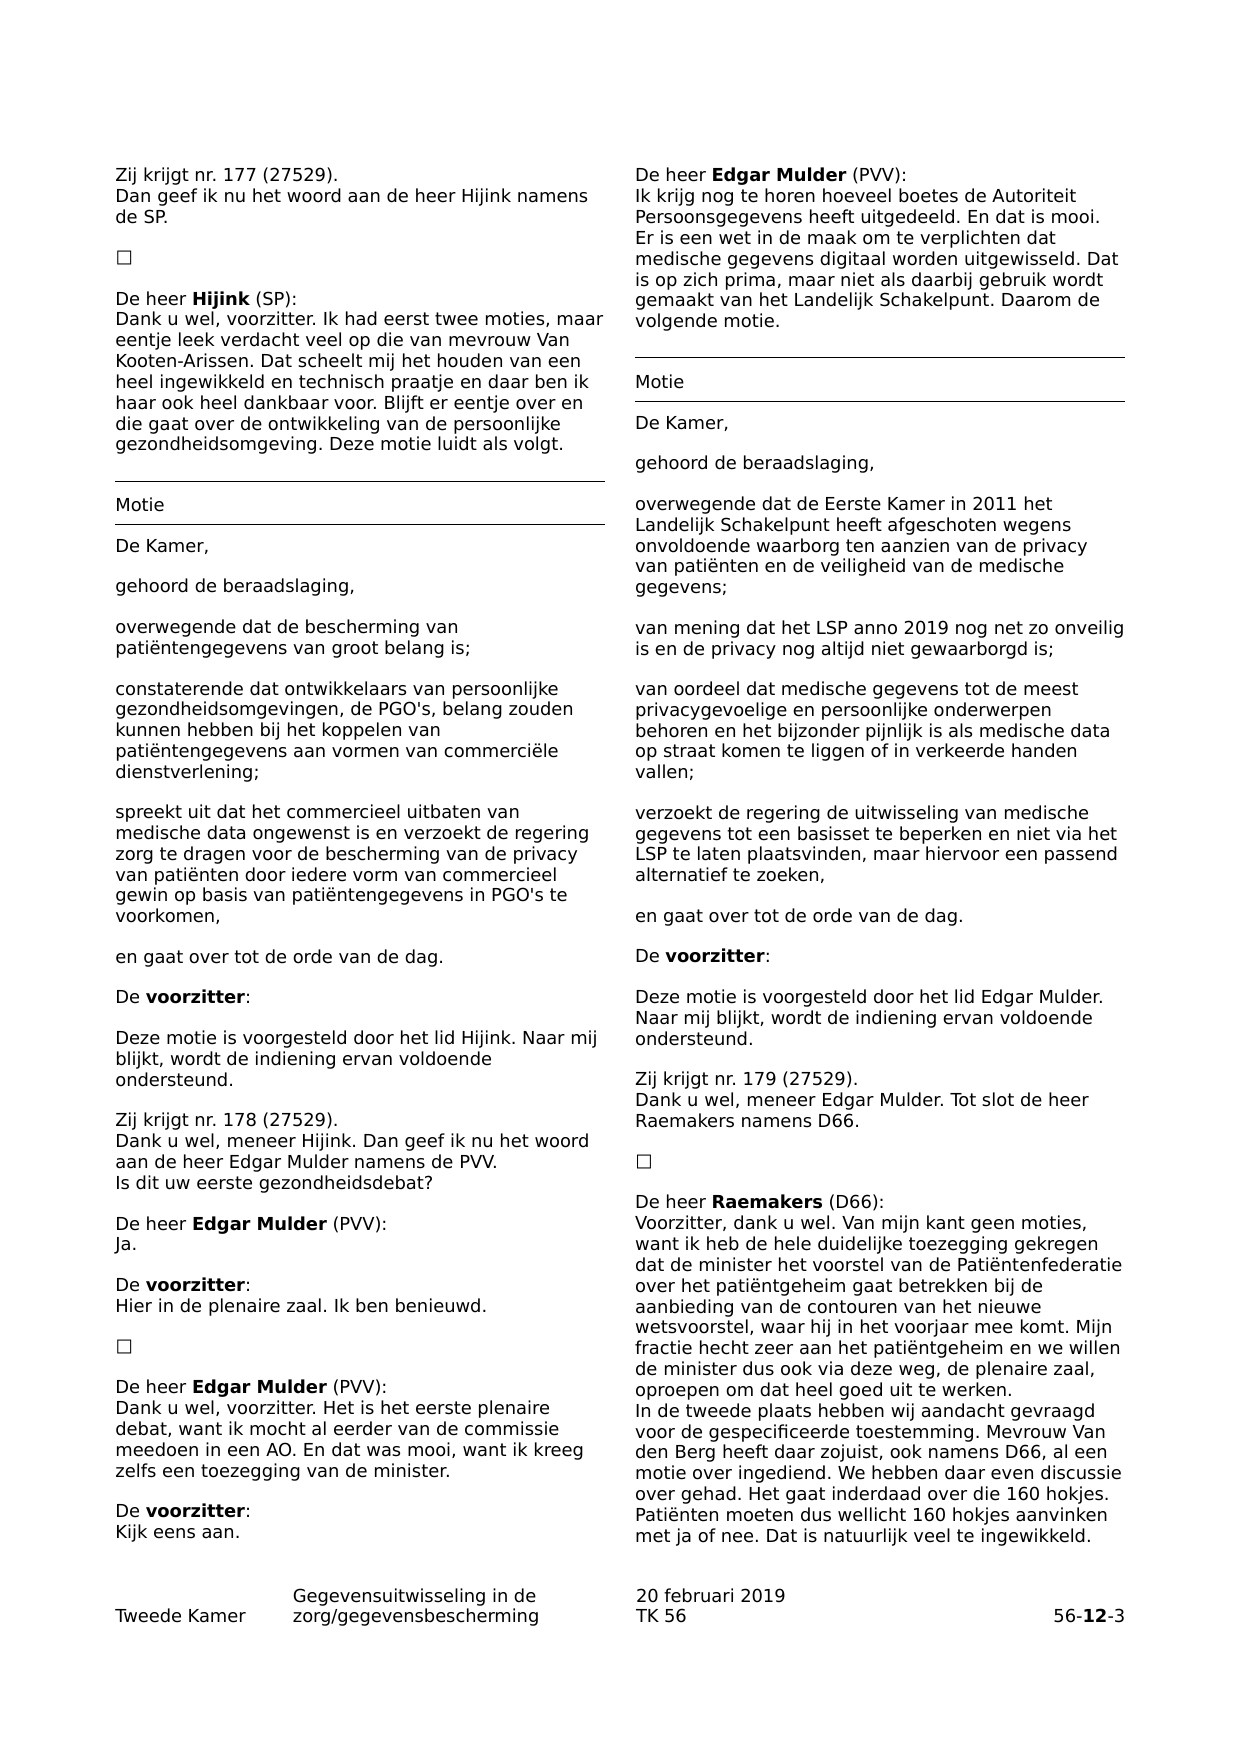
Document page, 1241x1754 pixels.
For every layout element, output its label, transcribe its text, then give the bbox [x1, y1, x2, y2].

text In de tweede plaats hebben wij aandacht gevraagd voor de gespecificeerde toestemming. Mevrouw Van den Berg heeft daar zojuist, ook namens D66, al een motie over ingediend. We hebben daar even discussie over gehad. Het gaat inderdaad over die 160 hokjes. Patiënten moeten dus wellicht 160 hokjes aanvinken met ja of nee. Dat is natuurlijk veel te ingewikkeld. [635, 1401, 1125, 1546]
text Motie [115, 495, 605, 516]
text ⬜ [115, 1337, 605, 1357]
text Zij krijgt nr. 177 (27529). [115, 165, 605, 186]
text Ja. [115, 1234, 605, 1255]
text Er is een wet in de maak om te verplichten dat medische gegevens digitaal worden uitgewisseld. Dat is op zich prima, maar niet als daarbij gebruik wordt gemaakt van het Landelijk Schakelpunt. Daarom de volgende motie. [635, 228, 1125, 332]
text Is dit uw eerste gezondheidsdebat? [115, 1173, 605, 1193]
text Motie [635, 372, 1125, 392]
text De Kamer, [635, 412, 1125, 433]
text Zij krijgt nr. 178 (27529). [115, 1110, 605, 1131]
text gehoord de beraadslaging, [115, 576, 605, 597]
text Dank u wel, meneer Hijink. Dan geef ik nu het woord aan de heer Edgar Mulder namens de PVV. [115, 1131, 605, 1173]
text van oordeel dat medische gegevens tot de meest privacygevoelige en persoonlijke onderwerpen behoren en het bijzonder pijnlijk is als medische data op straat komen te liggen of in verkeerde handen vallen; [635, 679, 1125, 783]
text De heer Edgar Mulder (PVV): [115, 1377, 605, 1398]
text en gaat over tot de orde van de dag. [635, 906, 1125, 926]
text De heer Edgar Mulder (PVV): [115, 1213, 605, 1234]
text van mening dat het LSP anno 2019 nog net zo onveilig is en de privacy nog altijd niet gewaarborgd is; [635, 618, 1125, 659]
text Voorzitter, dank u wel. Van mijn kant geen moties, want ik heb de hele duidelijke toezegging gekregen dat de minister het voorstel van de Patiëntenfederatie over het patiëntgeheim gaat betrekken bij de aanbieding van de contouren van het nieuwe wetsvoorstel, waar hij in het voorjaar mee komt. Mijn fractie hecht zeer aan het patiëntgeheim en we willen de minister dus ook via deze weg, de plenaire zaal, oproepen om dat heel goed uit te werken. [635, 1213, 1125, 1401]
text De heer Edgar Mulder (PVV): [635, 165, 1125, 186]
text ⬜ [635, 1152, 1125, 1172]
text Zij krijgt nr. 179 (27529). [635, 1069, 1125, 1090]
text Dank u wel, voorzitter. Het is het eerste plenaire debat, want ik mocht al eerder van de commissie meedoen in een AO. En dat was mooi, want ik kreeg zelfs een toezegging van de minister. [115, 1398, 605, 1481]
text De heer Hijink (SP): [115, 288, 605, 309]
text De voorzitter: [115, 1275, 605, 1296]
text De voorzitter: [115, 987, 605, 1008]
text Dan geef ik nu het woord aan de heer Hijink namens de SP. [115, 186, 605, 228]
text De voorzitter: [115, 1501, 605, 1522]
text en gaat over tot de orde van de dag. [115, 947, 605, 967]
text Dank u wel, meneer Edgar Mulder. Tot slot de heer Raemakers namens D66. [635, 1090, 1125, 1132]
text Deze motie is voorgesteld door het lid Hijink. Naar mij blijkt, wordt de indiening ervan voldoende ondersteund. [115, 1028, 605, 1090]
text Dank u wel, voorzitter. Ik had eerst twee moties, maar eentje leek verdacht veel op die van mevrouw Van Kooten-Arissen. Dat scheelt mij het houden van een heel ingewikkeld en technisch praatje en daar ben ik haar ook heel dankbaar voor. Blijft er eentje over en die gaat over de ontwikkeling van de persoonlijke gezondheidsomgeving. Deze motie luidt als volgt. [115, 309, 605, 455]
text Ik krijg nog te horen hoeveel boetes de Autoriteit Persoonsgegevens heeft uitgedeeld. En dat is mooi. [635, 186, 1125, 228]
text overwegende dat de Eerste Kamer in 2011 het Landelijk Schakelpunt heeft afgeschoten wegens onvoldoende waarborg ten aanzien van de privacy van patiënten en de veiligheid van de medische gegevens; [635, 494, 1125, 598]
text overwegende dat de bescherming van patiëntengegevens van groot belang is; [115, 617, 605, 658]
text ⬜ [115, 248, 605, 268]
text Kijk eens aan. [115, 1522, 605, 1543]
text verzoekt de regering de uitwisseling van medische gegevens tot een basisset te beperken en niet via het LSP te laten plaatsvinden, maar hiervoor een passend alternatief te zoeken, [635, 803, 1125, 886]
text Deze motie is voorgesteld door het lid Edgar Mulder. Naar mij blijkt, wordt de indiening ervan voldoende ondersteund. [635, 987, 1125, 1049]
text spreekt uit dat het commercieel uitbaten van medische data ongewenst is en verzoekt de regering zorg te dragen voor de bescherming van de privacy van patiënten door iedere vorm van commercieel gewin op basis van patiëntengegevens in PGO's te voorkomen, [115, 802, 605, 927]
text De voorzitter: [635, 946, 1125, 967]
text De heer Raemakers (D66): [635, 1192, 1125, 1213]
text Hier in de plenaire zaal. Ik ben benieuwd. [115, 1296, 605, 1317]
text gehoord de beraadslaging, [635, 453, 1125, 474]
text De Kamer, [115, 536, 605, 556]
text constaterende dat ontwikkelaars van persoonlijke gezondheidsomgevingen, de PGO's, belang zouden kunnen hebben bij het koppelen van patiëntengegevens aan vormen van commerciële dienstverlening; [115, 678, 605, 782]
